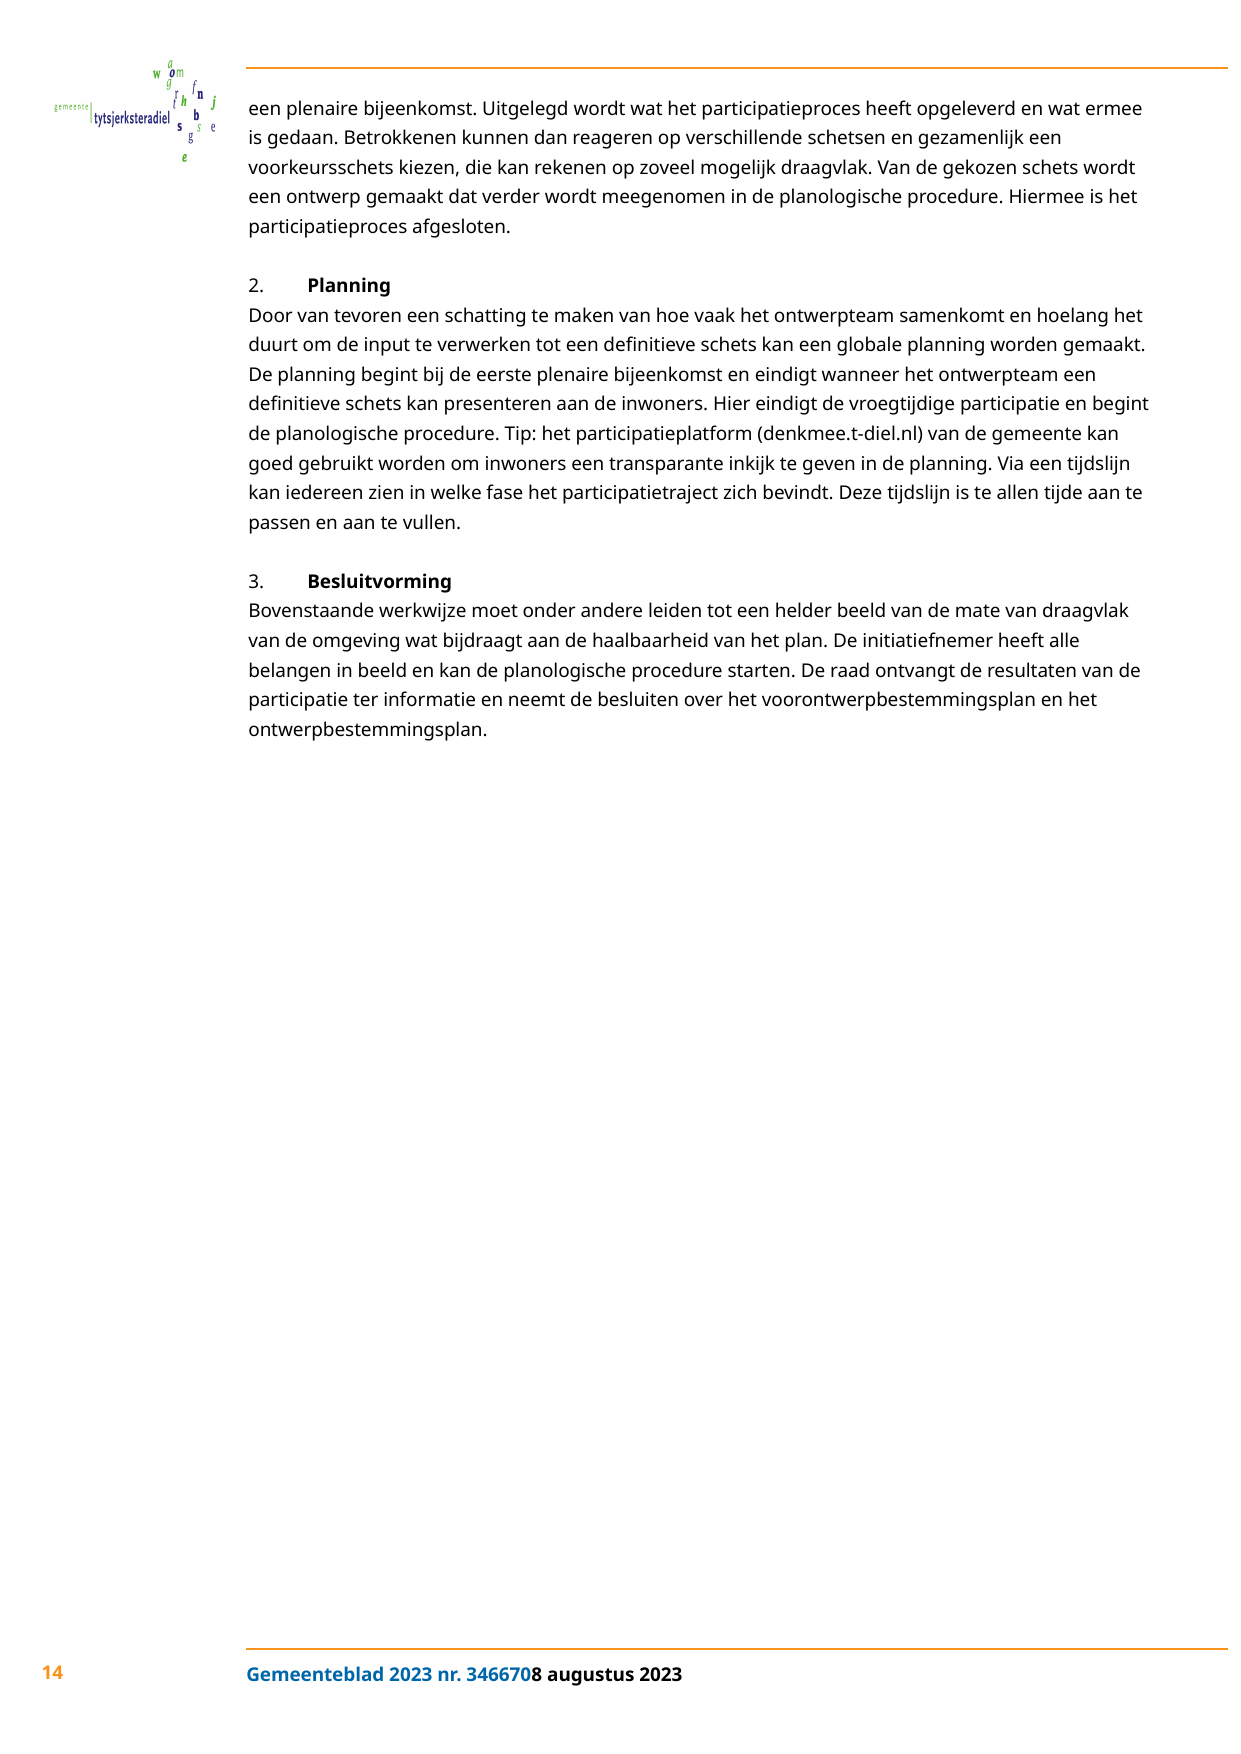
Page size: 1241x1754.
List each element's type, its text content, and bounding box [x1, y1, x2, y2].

text Door van tevoren een schatting te maken van hoe vaak het ontwerpteam samenkomt en hoelang het duurt om de input te verwerken tot een definitieve schets kan een globale planning worden gemaakt. De planning begint bij de eerste plenaire bijeenkomst en eindigt wanneer het ontwerpteam een definitieve schets kan presenteren aan de inwoners. Hier eindigt de vroegtijdige participatie en begint de planologische procedure. Tip: het participatieplatform (denkmee.t-diel.nl) van de gemeente kan goed gebruikt worden om inwoners een transparante inkijk te geven in de planning. Via een tijdslijn kan iedereen zien in welke fase het participatietraject zich bevindt. Deze tijdslijn is te allen tijde aan te passen en aan te vullen. [248, 302, 1152, 535]
picture [41, 47, 231, 172]
list Besluitvorming [248, 568, 1152, 594]
text een plenaire bijeenkomst. Uitgelegd wordt wat het participatieproces heeft opgeleverd en wat ermee is gedaan. Betrokkenen kunnen dan reageren op verschillende schetsen en gezamenlijk een voorkeursschets kiezen, die kan rekenen op zoveel mogelijk draagvlak. Van de gekozen schets wordt een ontwerp gemaakt dat verder wordt meegenomen in de planologische procedure. Hiermee is het participatieproces afgesloten. [248, 95, 1152, 239]
list Planning [248, 272, 1152, 298]
text Bovenstaande werkwijze moet onder andere leiden tot een helder beeld van de mate van draagvlak van de omgeving wat bijdraagt aan de haalbaarheid van het plan. De initiatiefnemer heeft alle belangen in beeld en kan de planologische procedure starten. De raad ontvangt de resultaten van de participatie ter informatie en neemt de besluiten over het voorontwerpbestemmingsplan en het ontwerpbestemmingsplan. [248, 598, 1152, 742]
